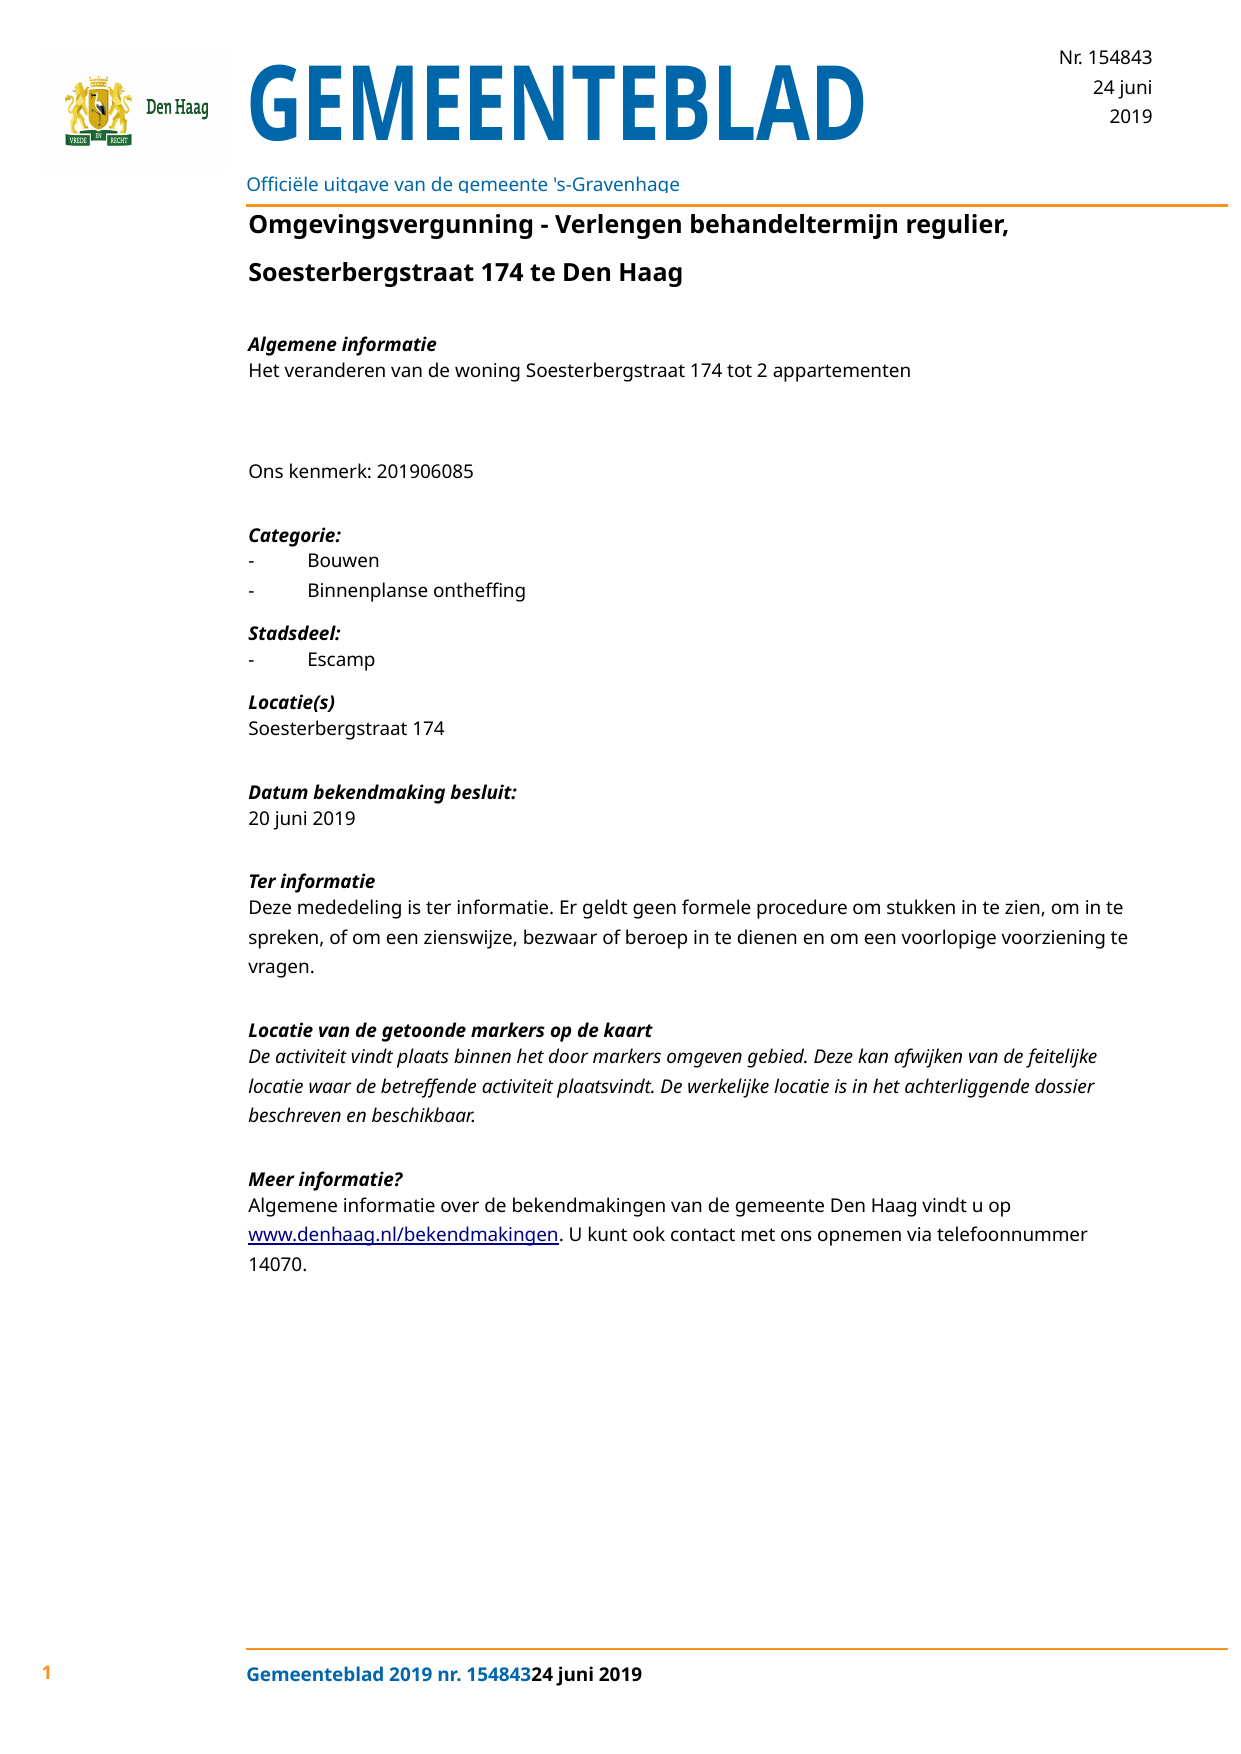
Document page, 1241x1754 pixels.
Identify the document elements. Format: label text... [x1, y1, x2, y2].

list Escamp [248, 646, 1152, 672]
text Algemene informatie [248, 331, 1152, 357]
text De activiteit vindt plaats binnen het door markers omgeven gebied. Deze kan afwijken van de feitelijke locatie waar de betreffende activiteit plaatsvindt. De werkelijke locatie is in het achterliggende dossier beschreven en beschikbaar. [248, 1043, 1152, 1128]
picture [41, 47, 231, 172]
text Soesterbergstraat 174 [248, 715, 1152, 741]
text Ter informatie [248, 869, 1152, 894]
text Stadsdeel: [248, 620, 1152, 646]
text Het veranderen van de woning Soesterbergstraat 174 tot 2 appartementen [248, 357, 1152, 383]
list Binnenplanse ontheffing [248, 577, 1152, 603]
text Locatie(s) [248, 689, 1152, 715]
text Omgevingsvergunning - Verlengen behandeltermijn regulier, Soesterbergstraat 174 te Den Haag [248, 207, 1152, 288]
text 20 juni 2019 [248, 805, 1152, 830]
text Ons kenmerk: 201906085 [248, 458, 1152, 484]
text Locatie van de getoonde markers op de kaart [248, 1017, 1152, 1043]
text Datum bekendmaking besluit: [248, 779, 1152, 805]
list Bouwen [248, 548, 1152, 573]
text Categorie: [248, 522, 1152, 548]
text Deze mededeling is ter informatie. Er geldt geen formele procedure om stukken in te zien, om in te spreken, of om een zienswijze, bezwaar of beroep in te dienen en om een voorlopige voorziening te vragen. [248, 894, 1152, 979]
text Meer informatie? [248, 1166, 1152, 1192]
text Algemene informatie over de bekendmakingen van de gemeente Den Haag vindt u op www.denhaag.nl/bekendmakingen. U kunt ook contact met ons opnemen via telefoonnummer 14070. [248, 1192, 1152, 1277]
